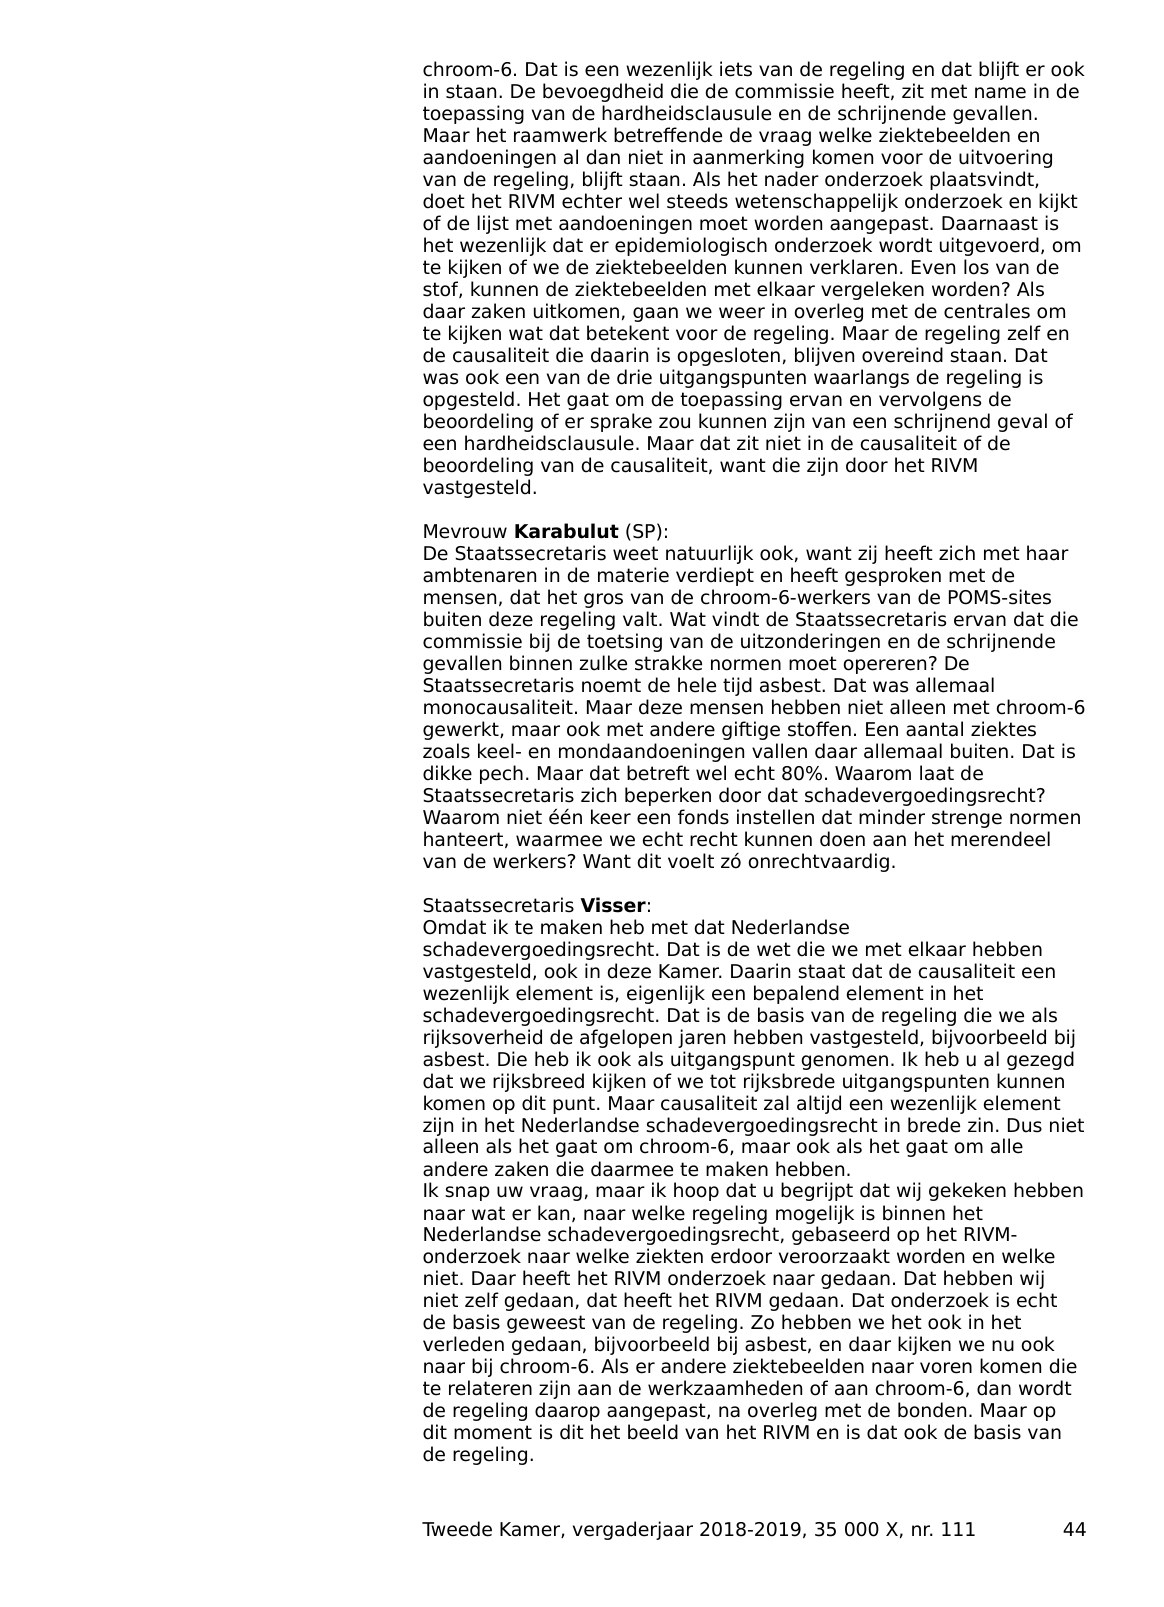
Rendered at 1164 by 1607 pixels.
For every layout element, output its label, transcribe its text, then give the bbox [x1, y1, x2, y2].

text Mevrouw Karabulut (SP): [422, 521, 1087, 543]
text Ik snap uw vraag, maar ik hoop dat u begrijpt dat wij gekeken hebben naar wat er kan, naar welke regeling mogelijk is binnen het Nederlandse schadevergoedingsrecht, gebaseerd op het RIVM-onderzoek naar welke ziekten erdoor veroorzaakt worden en welke niet. Daar heeft het RIVM onderzoek naar gedaan. Dat hebben wij niet zelf gedaan, dat heeft het RIVM gedaan. Dat onderzoek is echt de basis geweest van de regeling. Zo hebben we het ook in het verleden gedaan, bijvoorbeeld bij asbest, en daar kijken we nu ook naar bij chroom-6. Als er andere ziektebeelden naar voren komen die te relateren zijn aan de werkzaamheden of aan chroom-6, dan wordt de regeling daarop aangepast, na overleg met de bonden. Maar op dit moment is dit het beeld van het RIVM en is dat ook de basis van de regeling. [422, 1180, 1087, 1466]
text Staatssecretaris Visser: [422, 895, 1087, 917]
text Omdat ik te maken heb met dat Nederlandse schadevergoedingsrecht. Dat is de wet die we met elkaar hebben vastgesteld, ook in deze Kamer. Daarin staat dat de causaliteit een wezenlijk element is, eigenlijk een bepalend element in het schadevergoedingsrecht. Dat is de basis van de regeling die we als rijksoverheid de afgelopen jaren hebben vastgesteld, bijvoorbeeld bij asbest. Die heb ik ook als uitgangspunt genomen. Ik heb u al gezegd dat we rijksbreed kijken of we tot rijksbrede uitgangspunten kunnen komen op dit punt. Maar causaliteit zal altijd een wezenlijk element zijn in het Nederlandse schadevergoedingsrecht in brede zin. Dus niet alleen als het gaat om chroom-6, maar ook als het gaat om alle andere zaken die daarmee te maken hebben. [422, 917, 1087, 1180]
text De Staatssecretaris weet natuurlijk ook, want zij heeft zich met haar ambtenaren in de materie verdiept en heeft gesproken met de mensen, dat het gros van de chroom-6-werkers van de POMS-sites buiten deze regeling valt. Wat vindt de Staatssecretaris ervan dat die commissie bij de toetsing van de uitzonderingen en de schrijnende gevallen binnen zulke strakke normen moet opereren? De Staatssecretaris noemt de hele tijd asbest. Dat was allemaal monocausaliteit. Maar deze mensen hebben niet alleen met chroom-6 gewerkt, maar ook met andere giftige stoffen. Een aantal ziektes zoals keel- en mondaandoeningen vallen daar allemaal buiten. Dat is dikke pech. Maar dat betreft wel echt 80%. Waarom laat de Staatssecretaris zich beperken door dat schadevergoedingsrecht? Waarom niet één keer een fonds instellen dat minder strenge normen hanteert, waarmee we echt recht kunnen doen aan het merendeel van de werkers? Want dit voelt zó onrechtvaardig. [422, 543, 1087, 872]
text chroom-6. Dat is een wezenlijk iets van de regeling en dat blijft er ook in staan. De bevoegdheid die de commissie heeft, zit met name in de toepassing van de hardheidsclausule en de schrijnende gevallen. Maar het raamwerk betreffende de vraag welke ziektebeelden en aandoeningen al dan niet in aanmerking komen voor de uitvoering van de regeling, blijft staan. Als het nader onderzoek plaatsvindt, doet het RIVM echter wel steeds wetenschappelijk onderzoek en kijkt of de lijst met aandoeningen moet worden aangepast. Daarnaast is het wezenlijk dat er epidemiologisch onderzoek wordt uitgevoerd, om te kijken of we de ziektebeelden kunnen verklaren. Even los van de stof, kunnen de ziektebeelden met elkaar vergeleken worden? Als daar zaken uitkomen, gaan we weer in overleg met de centrales om te kijken wat dat betekent voor de regeling. Maar de regeling zelf en de causaliteit die daarin is opgesloten, blijven overeind staan. Dat was ook een van de drie uitgangspunten waarlangs de regeling is opgesteld. Het gaat om de toepassing ervan en vervolgens de beoordeling of er sprake zou kunnen zijn van een schrijnend geval of een hardheidsclausule. Maar dat zit niet in de causaliteit of de beoordeling van de causaliteit, want die zijn door het RIVM vastgesteld. [422, 59, 1087, 499]
